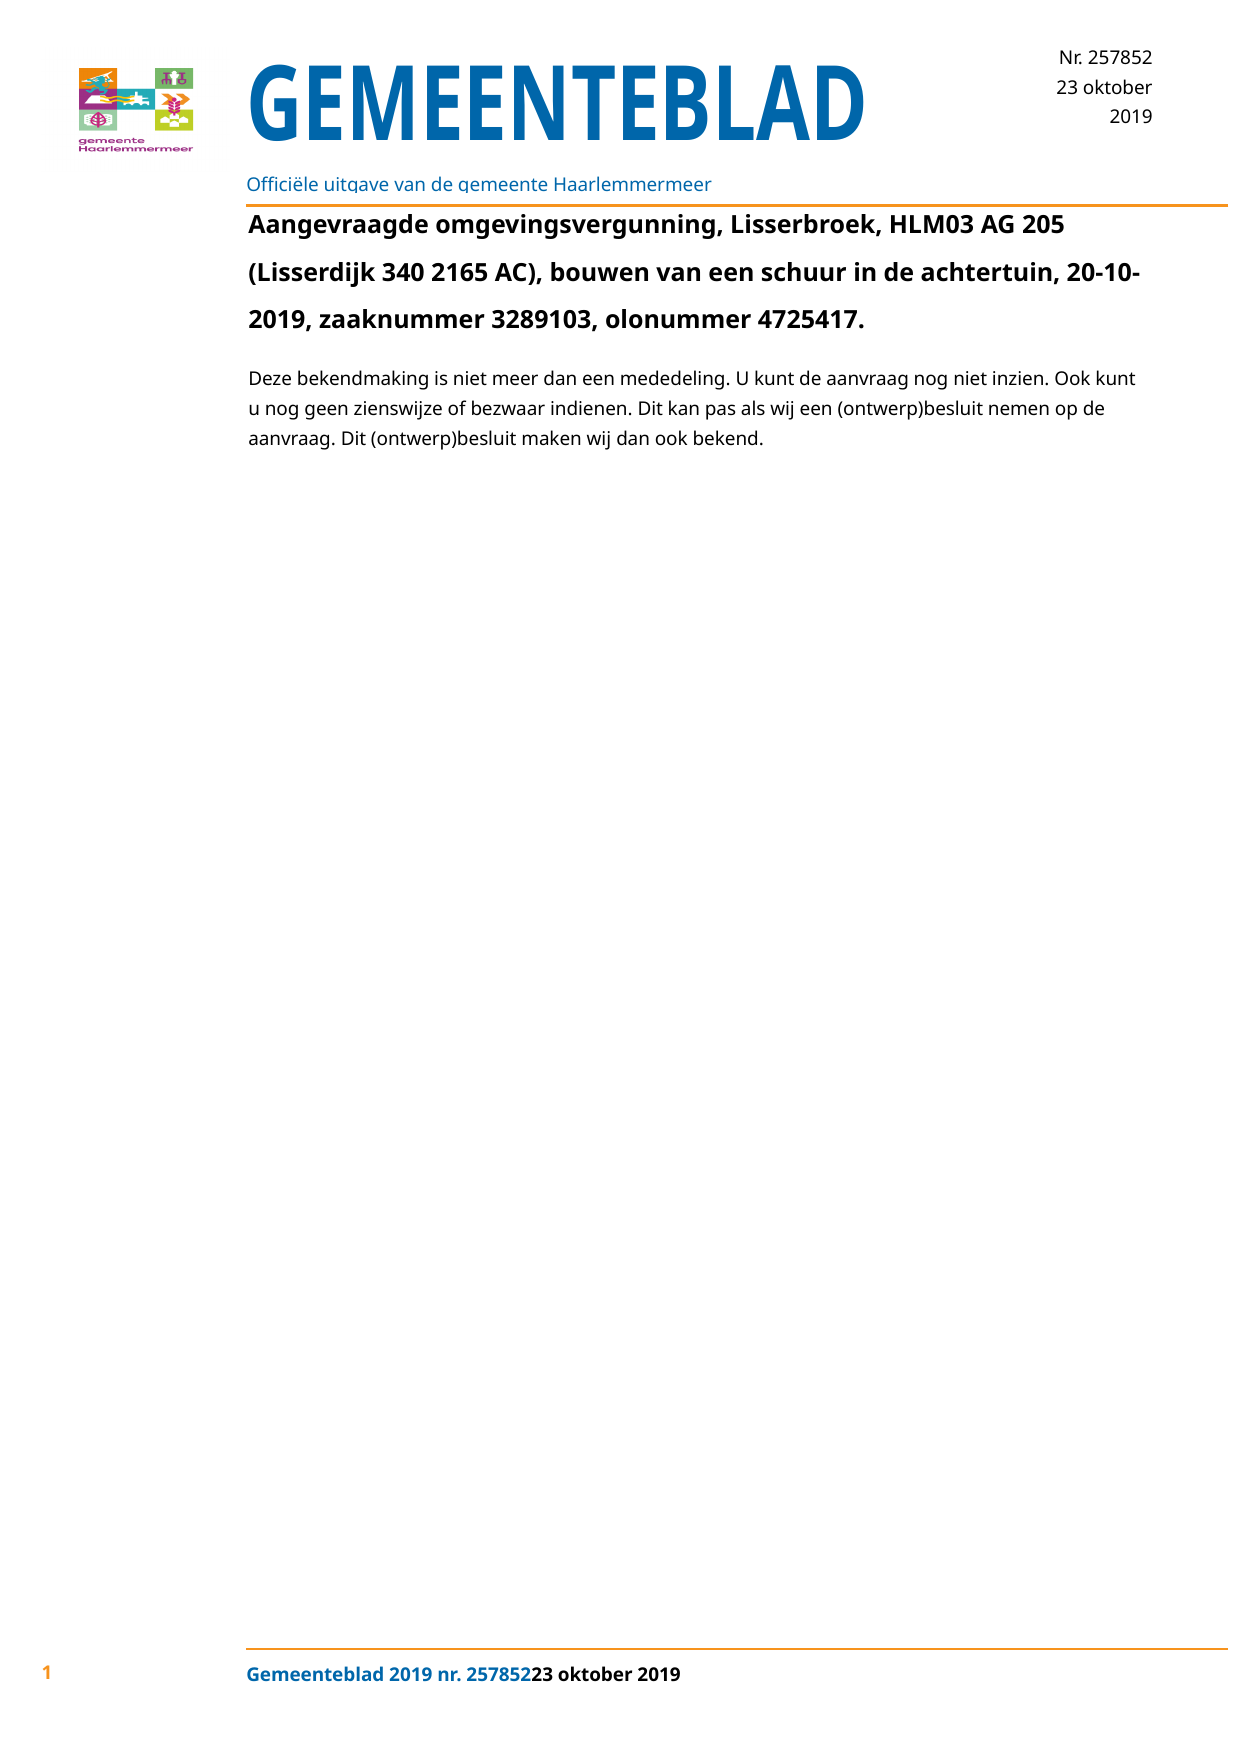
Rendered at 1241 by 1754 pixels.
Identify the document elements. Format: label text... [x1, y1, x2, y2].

picture [41, 47, 231, 172]
text Deze bekendmaking is niet meer dan een mededeling. U kunt de aanvraag nog niet inzien. Ook kunt u nog geen zienswijze of bezwaar indienen. Dit kan pas als wij een (ontwerp)besluit nemen op de aanvraag. Dit (ontwerp)besluit maken wij dan ook bekend. [248, 366, 1152, 450]
text Aangevraagde omgevingsvergunning, Lisserbroek, HLM03 AG 205 (Lisserdijk 340 2165 AC), bouwen van een schuur in de achtertuin, 20-10-2019, zaaknummer 3289103, olonummer 4725417. [248, 207, 1152, 336]
